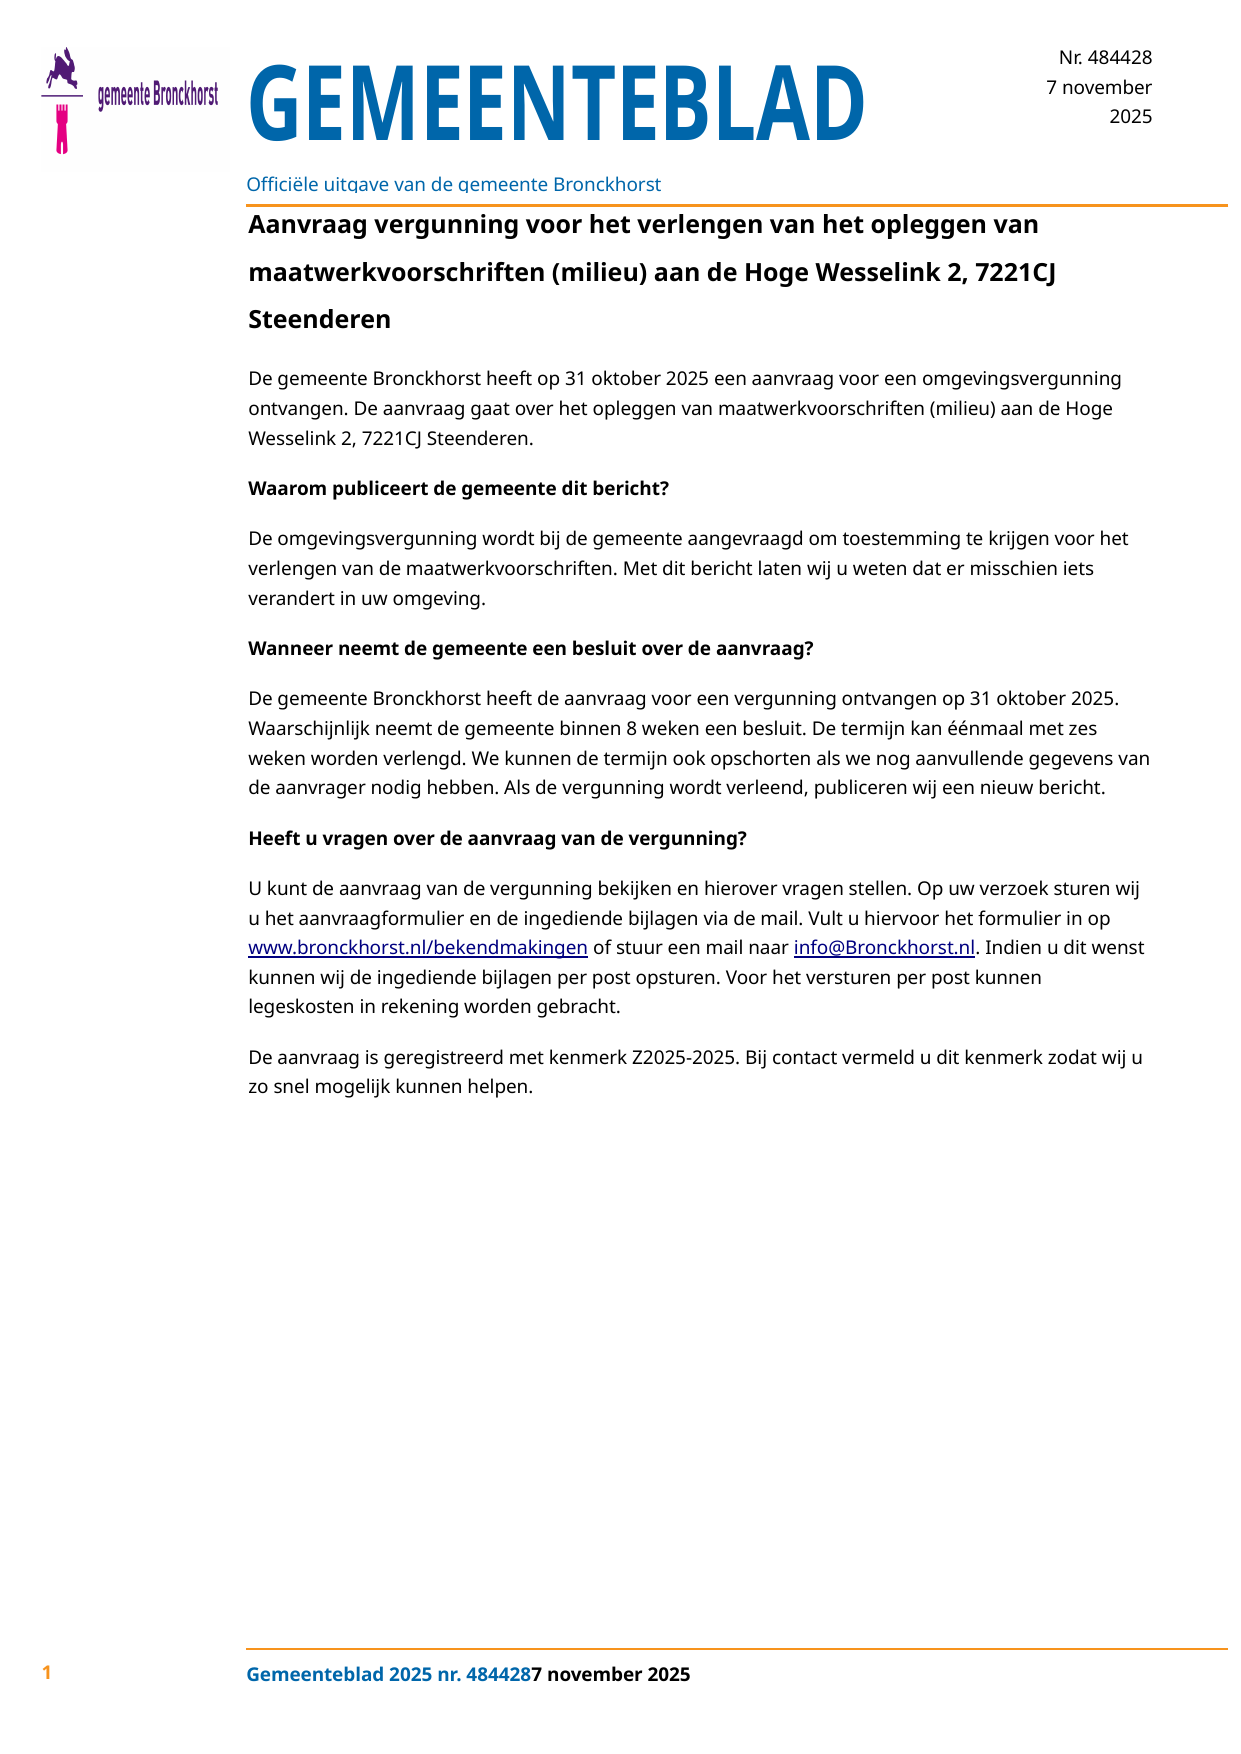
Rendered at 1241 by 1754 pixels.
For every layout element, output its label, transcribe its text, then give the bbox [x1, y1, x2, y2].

text De aanvraag is geregistreerd met kenmerk Z2025-2025. Bij contact vermeld u dit kenmerk zodat wij u zo snel mogelijk kunnen helpen. [248, 1044, 1152, 1099]
text De gemeente Bronckhorst heeft op 31 oktober 2025 een aanvraag voor een omgevingsvergunning ontvangen. De aanvraag gaat over het opleggen van maatwerkvoorschriften (milieu) aan de Hoge Wesselink 2, 7221CJ Steenderen. [248, 366, 1152, 450]
text Heeft u vragen over de aanvraag van de vergunning? [248, 825, 1152, 850]
text Wanneer neemt de gemeente een besluit over de aanvraag? [248, 635, 1152, 661]
text Aanvraag vergunning voor het verlengen van het opleggen van maatwerkvoorschriften (milieu) aan de Hoge Wesselink 2, 7221CJ Steenderen [248, 207, 1152, 336]
picture [41, 47, 231, 172]
text Waarom publiceert de gemeente dit bericht? [248, 475, 1152, 501]
text De omgevingsvergunning wordt bij de gemeente aangevraagd om toestemming te krijgen voor het verlengen van de maatwerkvoorschriften. Met dit bericht laten wij u weten dat er misschien iets verandert in uw omgeving. [248, 526, 1152, 610]
text De gemeente Bronckhorst heeft de aanvraag voor een vergunning ontvangen op 31 oktober 2025. Waarschijnlijk neemt de gemeente binnen 8 weken een besluit. De termijn kan éénmaal met zes weken worden verlengd. We kunnen de termijn ook opschorten als we nog aanvullende gegevens van de aanvrager nodig hebben. Als de vergunning wordt verleend, publiceren wij een nieuw bericht. [248, 686, 1152, 800]
text U kunt de aanvraag van de vergunning bekijken en hierover vragen stellen. Op uw verzoek sturen wij u het aanvraagformulier en de ingediende bijlagen via de mail. Vult u hiervoor het formulier in op www.bronckhorst.nl/bekendmakingen of stuur een mail naar info@Bronckhorst.nl. Indien u dit wenst kunnen wij de ingediende bijlagen per post opsturen. Voor het versturen per post kunnen legeskosten in rekening worden gebracht. [248, 875, 1152, 1019]
